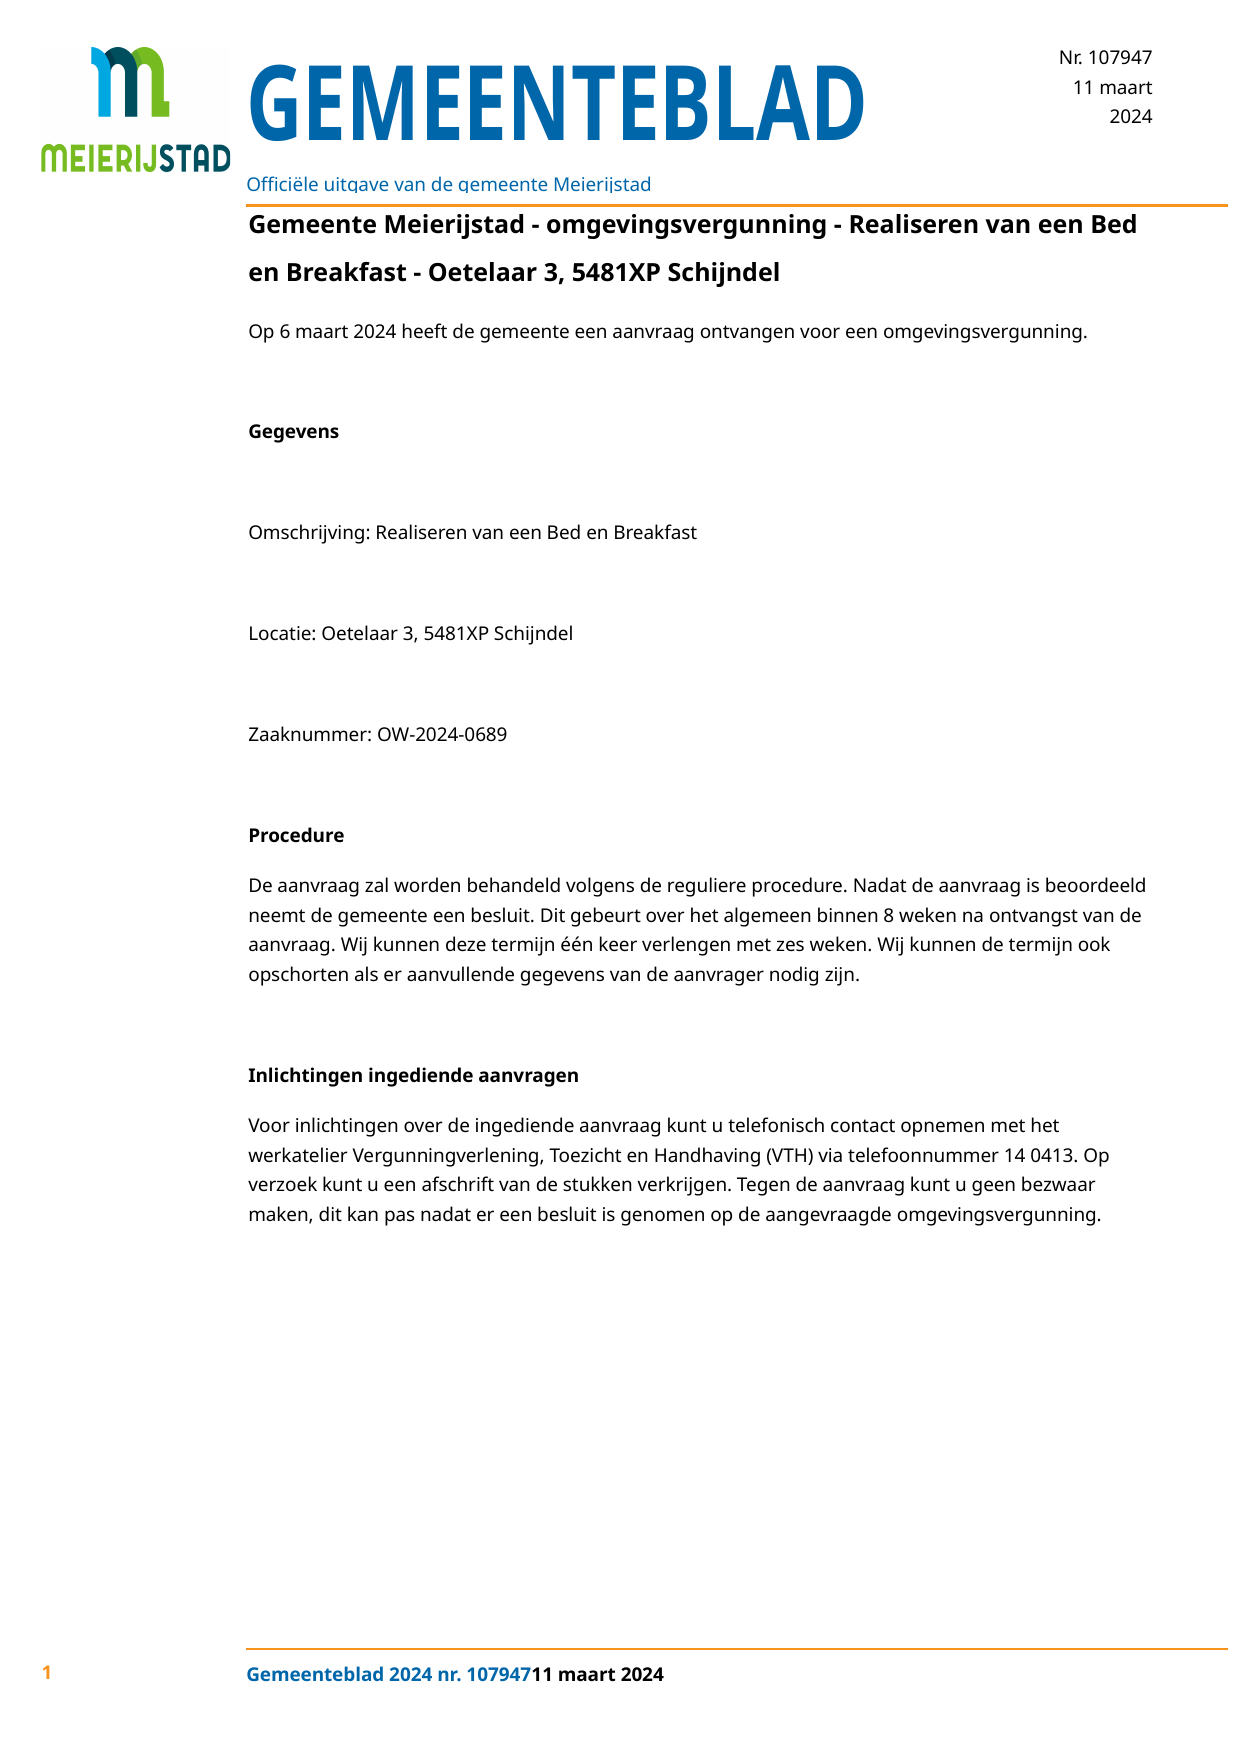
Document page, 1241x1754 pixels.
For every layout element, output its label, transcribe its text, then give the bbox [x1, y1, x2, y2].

text Omschrijving: Realiseren van een Bed en Breakfast [248, 519, 1152, 545]
text Zaaknummer: OW-2024-0689 [248, 721, 1152, 747]
text Op 6 maart 2024 heeft de gemeente een aanvraag ontvangen voor een omgevingsvergunning. [248, 318, 1152, 344]
text Procedure [248, 822, 1152, 848]
text Inlichtingen ingediende aanvragen [248, 1062, 1152, 1088]
picture [41, 47, 231, 172]
text Gegevens [248, 419, 1152, 444]
text Voor inlichtingen over de ingediende aanvraag kunt u telefonisch contact opnemen met het werkatelier Vergunningverlening, Toezicht en Handhaving (VTH) via telefoonnummer 14 0413. Op verzoek kunt u een afschrift van de stukken verkrijgen. Tegen de aanvraag kunt u geen bezwaar maken, dit kan pas nadat er een besluit is genomen op de aangevraagde omgevingsvergunning. [248, 1112, 1152, 1227]
text De aanvraag zal worden behandeld volgens de reguliere procedure. Nadat de aanvraag is beoordeeld neemt de gemeente een besluit. Dit gebeurt over het algemeen binnen 8 weken na ontvangst van de aanvraag. Wij kunnen deze termijn één keer verlengen met zes weken. Wij kunnen de termijn ook opschorten als er aanvullende gegevens van de aanvrager nodig zijn. [248, 872, 1152, 987]
text Gemeente Meierijstad - omgevingsvergunning - Realiseren van een Bed en Breakfast - Oetelaar 3, 5481XP Schijndel [248, 207, 1152, 288]
text Locatie: Oetelaar 3, 5481XP Schijndel [248, 620, 1152, 646]
